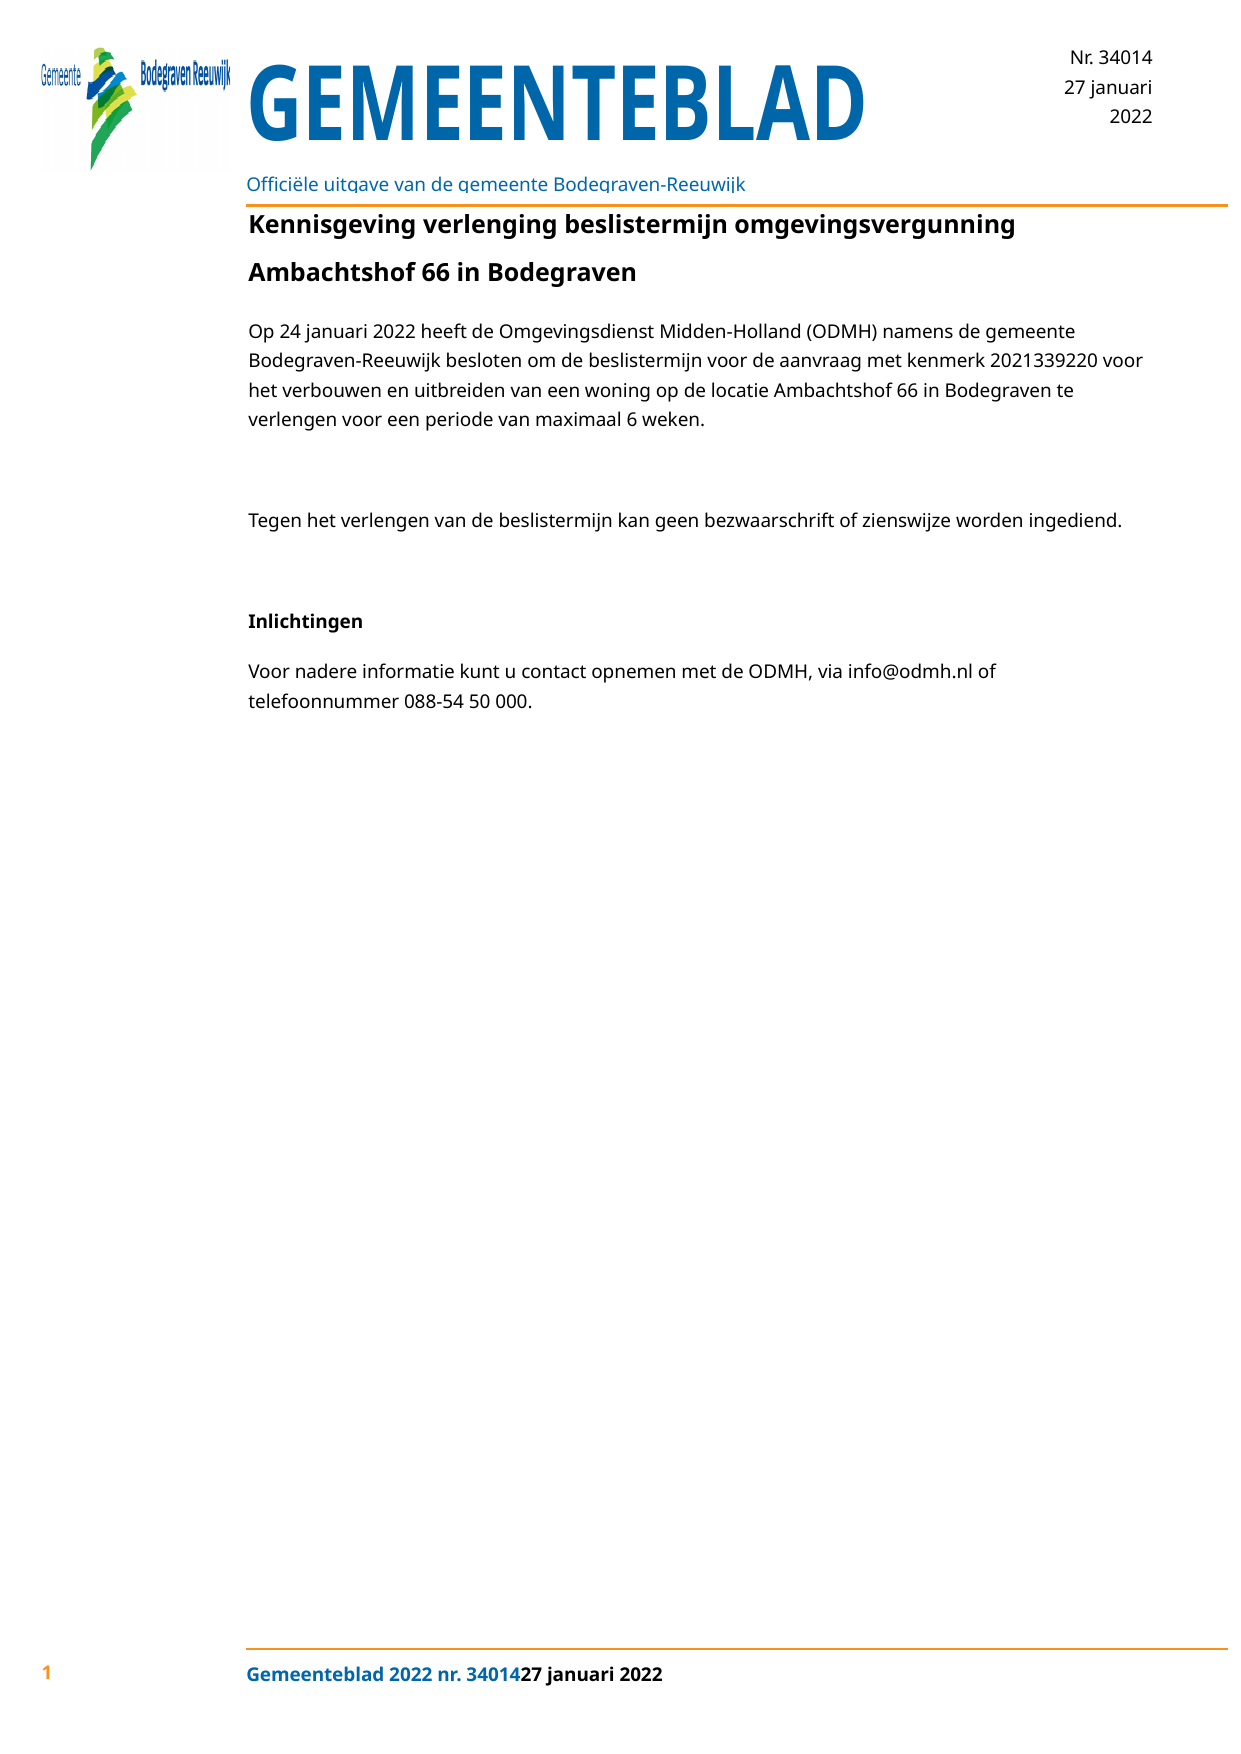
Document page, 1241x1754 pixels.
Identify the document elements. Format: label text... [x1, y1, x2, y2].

text Tegen het verlengen van de beslistermijn kan geen bezwaarschrift of zienswijze worden ingediend. [248, 507, 1152, 533]
text Voor nadere informatie kunt u contact opnemen met de ODMH, via info@odmh.nl of telefoonnummer 088-54 50 000. [248, 659, 1152, 714]
text Op 24 januari 2022 heeft de Omgevingsdienst Midden-Holland (ODMH) namens de gemeente Bodegraven-Reeuwijk besloten om de beslistermijn voor de aanvraag met kenmerk 2021339220 voor het verbouwen en uitbreiden van een woning op de locatie Ambachtshof 66 in Bodegraven te verlengen voor een periode van maximaal 6 weken. [248, 318, 1152, 432]
text Inlichtingen [248, 608, 1152, 634]
picture [41, 47, 231, 172]
text Kennisgeving verlenging beslistermijn omgevingsvergunning Ambachtshof 66 in Bodegraven [248, 207, 1152, 288]
